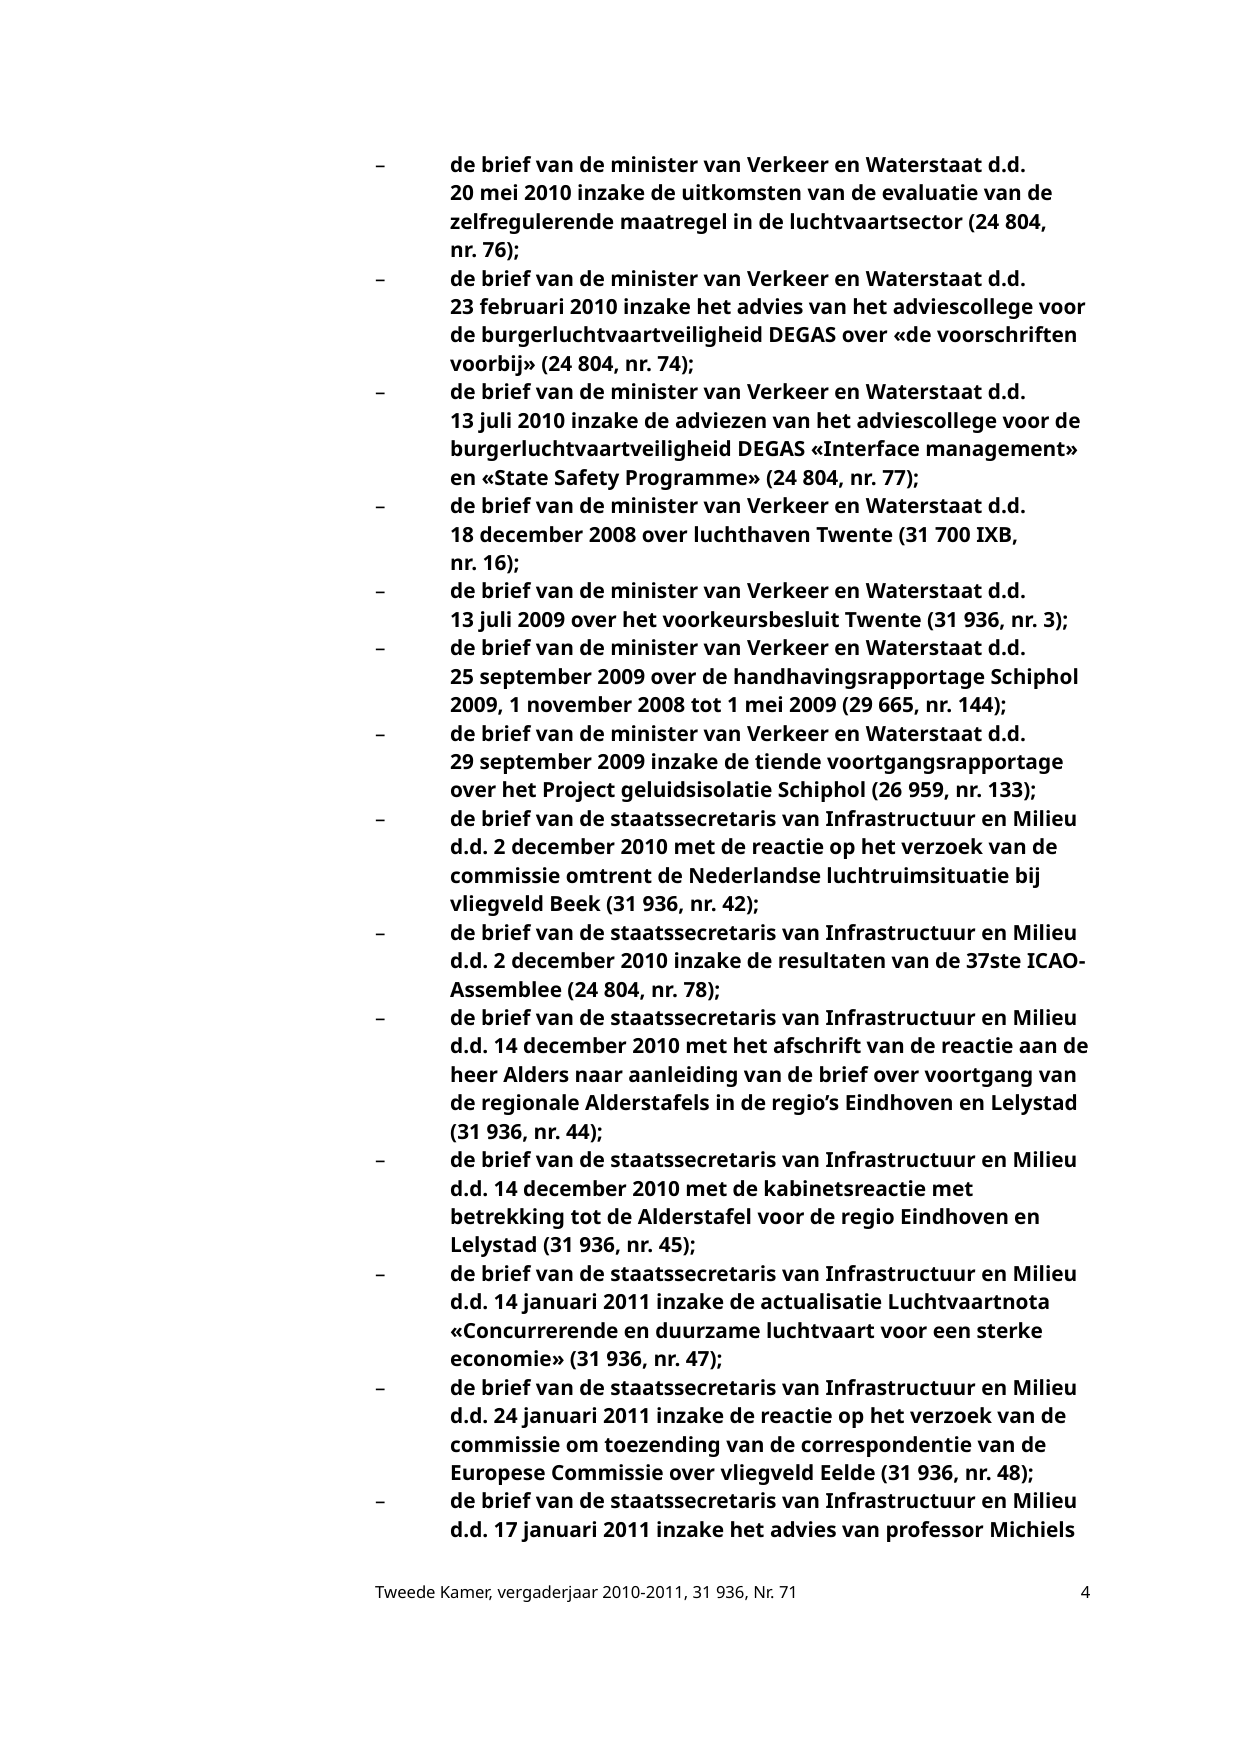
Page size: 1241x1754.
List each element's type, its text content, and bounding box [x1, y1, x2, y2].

list de brief van de staatssecretaris van Infrastructuur en Milieu d.d. 17 januari 2011 inzake het advies van professor Michiels [375, 1487, 1090, 1543]
list de brief van de minister van Verkeer en Waterstaat d.d. 25 september 2009 over de handhavingsrapportage Schiphol 2009, 1 november 2008 tot 1 mei 2009 (29 665, nr. 144); [375, 633, 1090, 719]
list de brief van de minister van Verkeer en Waterstaat d.d. 20 mei 2010 inzake de uitkomsten van de evaluatie van de zelfregulerende maatregel in de luchtvaartsector (24 804, nr. 76); [375, 150, 1090, 264]
list de brief van de minister van Verkeer en Waterstaat d.d. 13 juli 2010 inzake de adviezen van het adviescollege voor de burgerluchtvaartveiligheid DEGAS «Interface management» en «State Safety Programme» (24 804, nr. 77); [375, 377, 1090, 491]
list de brief van de staatssecretaris van Infrastructuur en Milieu d.d. 14 december 2010 met de kabinetsreactie met betrekking tot de Alderstafel voor de regio Eindhoven en Lelystad (31 936, nr. 45); [375, 1145, 1090, 1259]
list de brief van de minister van Verkeer en Waterstaat d.d. 13 juli 2009 over het voorkeursbesluit Twente (31 936, nr. 3); [375, 577, 1090, 633]
list de brief van de staatssecretaris van Infrastructuur en Milieu d.d. 14 december 2010 met het afschrift van de reactie aan de heer Alders naar aanleiding van de brief over voortgang van de regionale Alderstafels in de regio’s Eindhoven en Lelystad (31 936, nr. 44); [375, 1003, 1090, 1145]
list de brief van de staatssecretaris van Infrastructuur en Milieu d.d. 2 december 2010 met de reactie op het verzoek van de commissie omtrent de Nederlandse luchtruimsituatie bij vliegveld Beek (31 936, nr. 42); [375, 804, 1090, 918]
list de brief van de staatssecretaris van Infrastructuur en Milieu d.d. 2 december 2010 inzake de resultaten van de 37ste ICAO-Assemblee (24 804, nr. 78); [375, 918, 1090, 1003]
list de brief van de minister van Verkeer en Waterstaat d.d. 23 februari 2010 inzake het advies van het adviescollege voor de burgerluchtvaartveiligheid DEGAS over «de voorschriften voorbij» (24 804, nr. 74); [375, 264, 1090, 377]
list de brief van de staatssecretaris van Infrastructuur en Milieu d.d. 14 januari 2011 inzake de actualisatie Luchtvaartnota «Concurrerende en duurzame luchtvaart voor een sterke economie» (31 936, nr. 47); [375, 1259, 1090, 1373]
list de brief van de minister van Verkeer en Waterstaat d.d. 18 december 2008 over luchthaven Twente (31 700 IXB, nr. 16); [375, 491, 1090, 577]
list de brief van de minister van Verkeer en Waterstaat d.d. 29 september 2009 inzake de tiende voortgangsrapportage over het Project geluidsisolatie Schiphol (26 959, nr. 133); [375, 719, 1090, 804]
list de brief van de staatssecretaris van Infrastructuur en Milieu d.d. 24 januari 2011 inzake de reactie op het verzoek van de commissie om toezending van de correspondentie van de Europese Commissie over vliegveld Eelde (31 936, nr. 48); [375, 1373, 1090, 1487]
